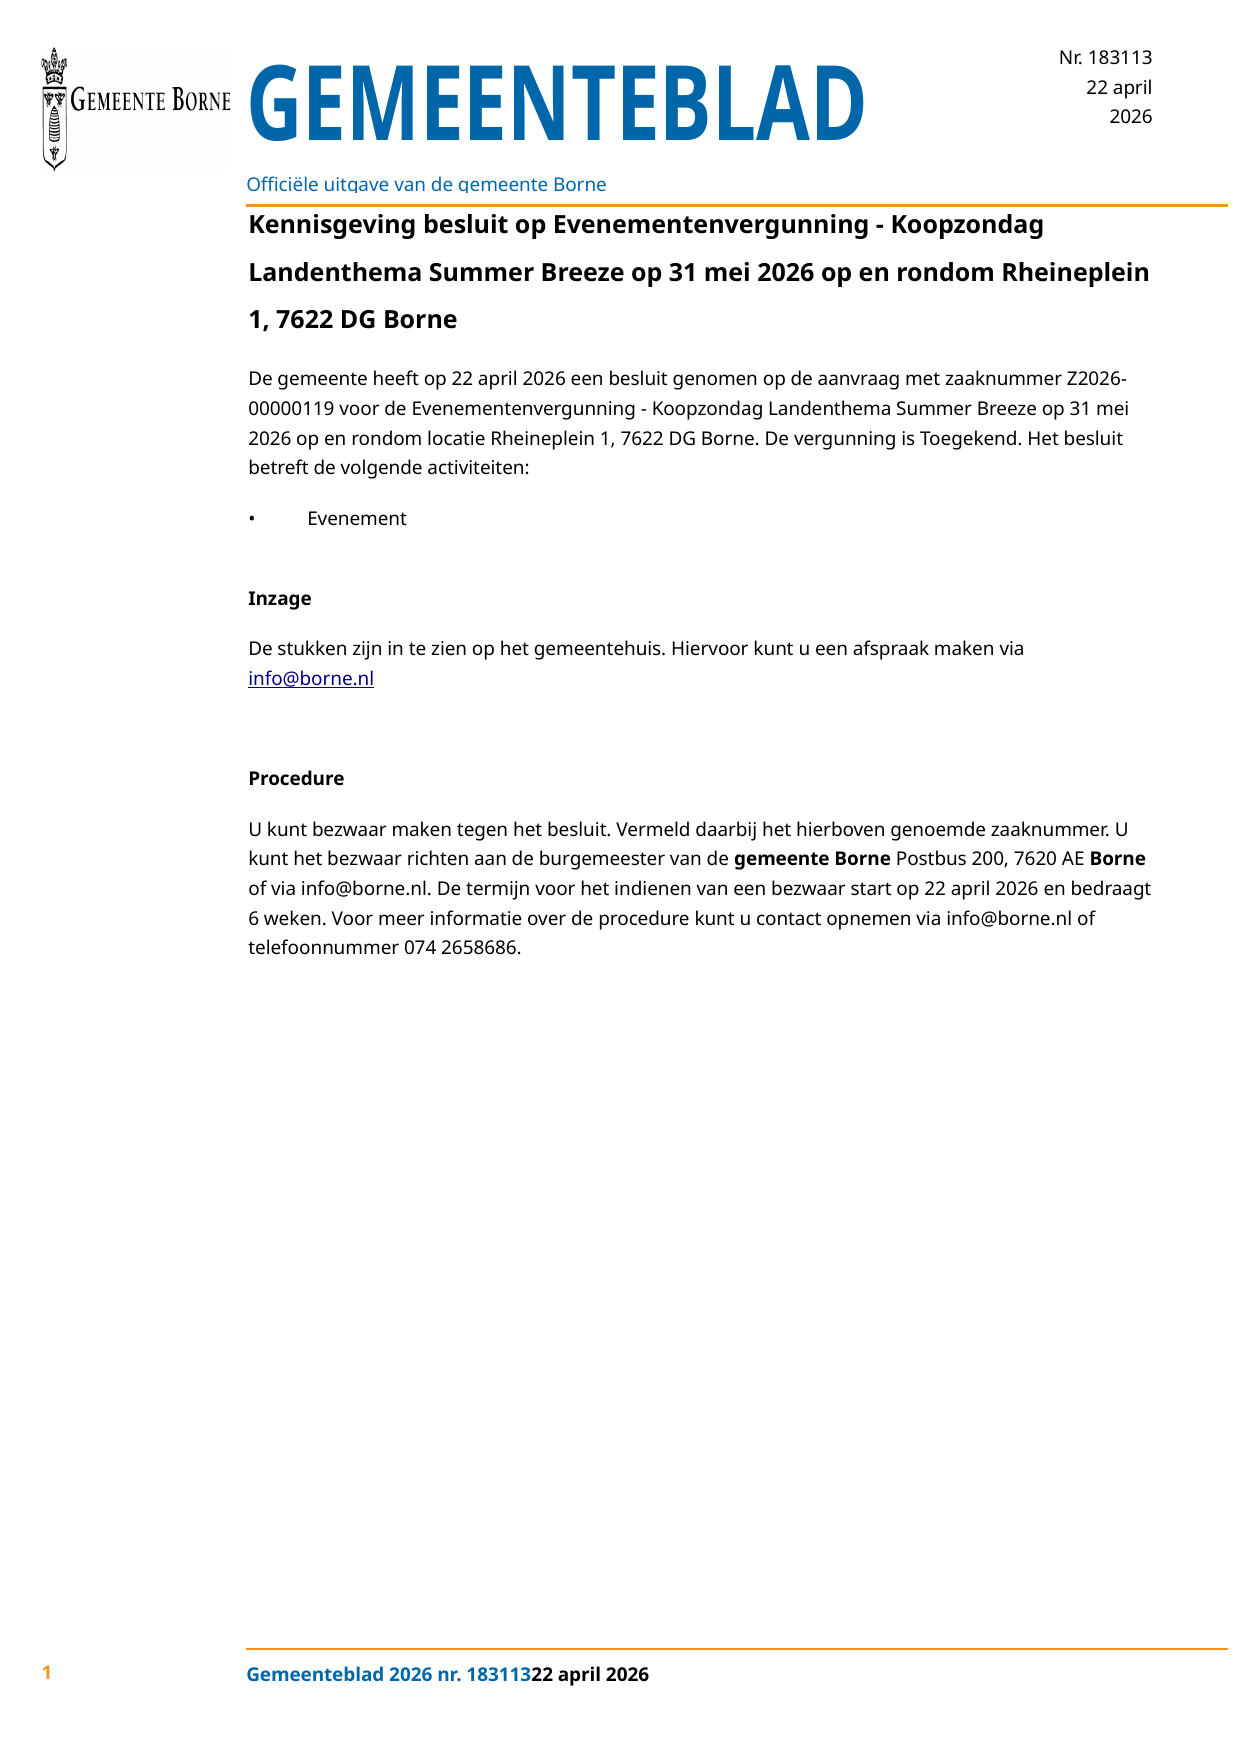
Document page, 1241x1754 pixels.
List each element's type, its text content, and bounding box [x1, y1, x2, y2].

text De gemeente heeft op 22 april 2026 een besluit genomen op de aanvraag met zaaknummer Z2026-00000119 voor de Evenementenvergunning - Koopzondag Landenthema Summer Breeze op 31 mei 2026 op en rondom locatie Rheineplein 1, 7622 DG Borne. De vergunning is Toegekend. Het besluit betreft de volgende activiteiten: [248, 366, 1152, 480]
text Kennisgeving besluit op Evenementenvergunning - Koopzondag Landenthema Summer Breeze op 31 mei 2026 op en rondom Rheineplein 1, 7622 DG Borne [248, 207, 1152, 336]
text De stukken zijn in te zien op het gemeentehuis. Hiervoor kunt u een afspraak maken via info@borne.nl [248, 635, 1152, 690]
text U kunt bezwaar maken tegen het besluit. Vermeld daarbij het hierboven genoemde zaaknummer. U kunt het bezwaar richten aan de burgemeester van de gemeente Borne Postbus 200, 7620 AE Borne of via info@borne.nl. De termijn voor het indienen van een bezwaar start op 22 april 2026 en bedraagt 6 weken. Voor meer informatie over de procedure kunt u contact opnemen via info@borne.nl of telefoonnummer 074 2658686. [248, 816, 1152, 960]
picture [41, 47, 231, 172]
text Inzage [248, 585, 1152, 610]
text Procedure [248, 766, 1152, 791]
list Evenement [248, 505, 1152, 530]
